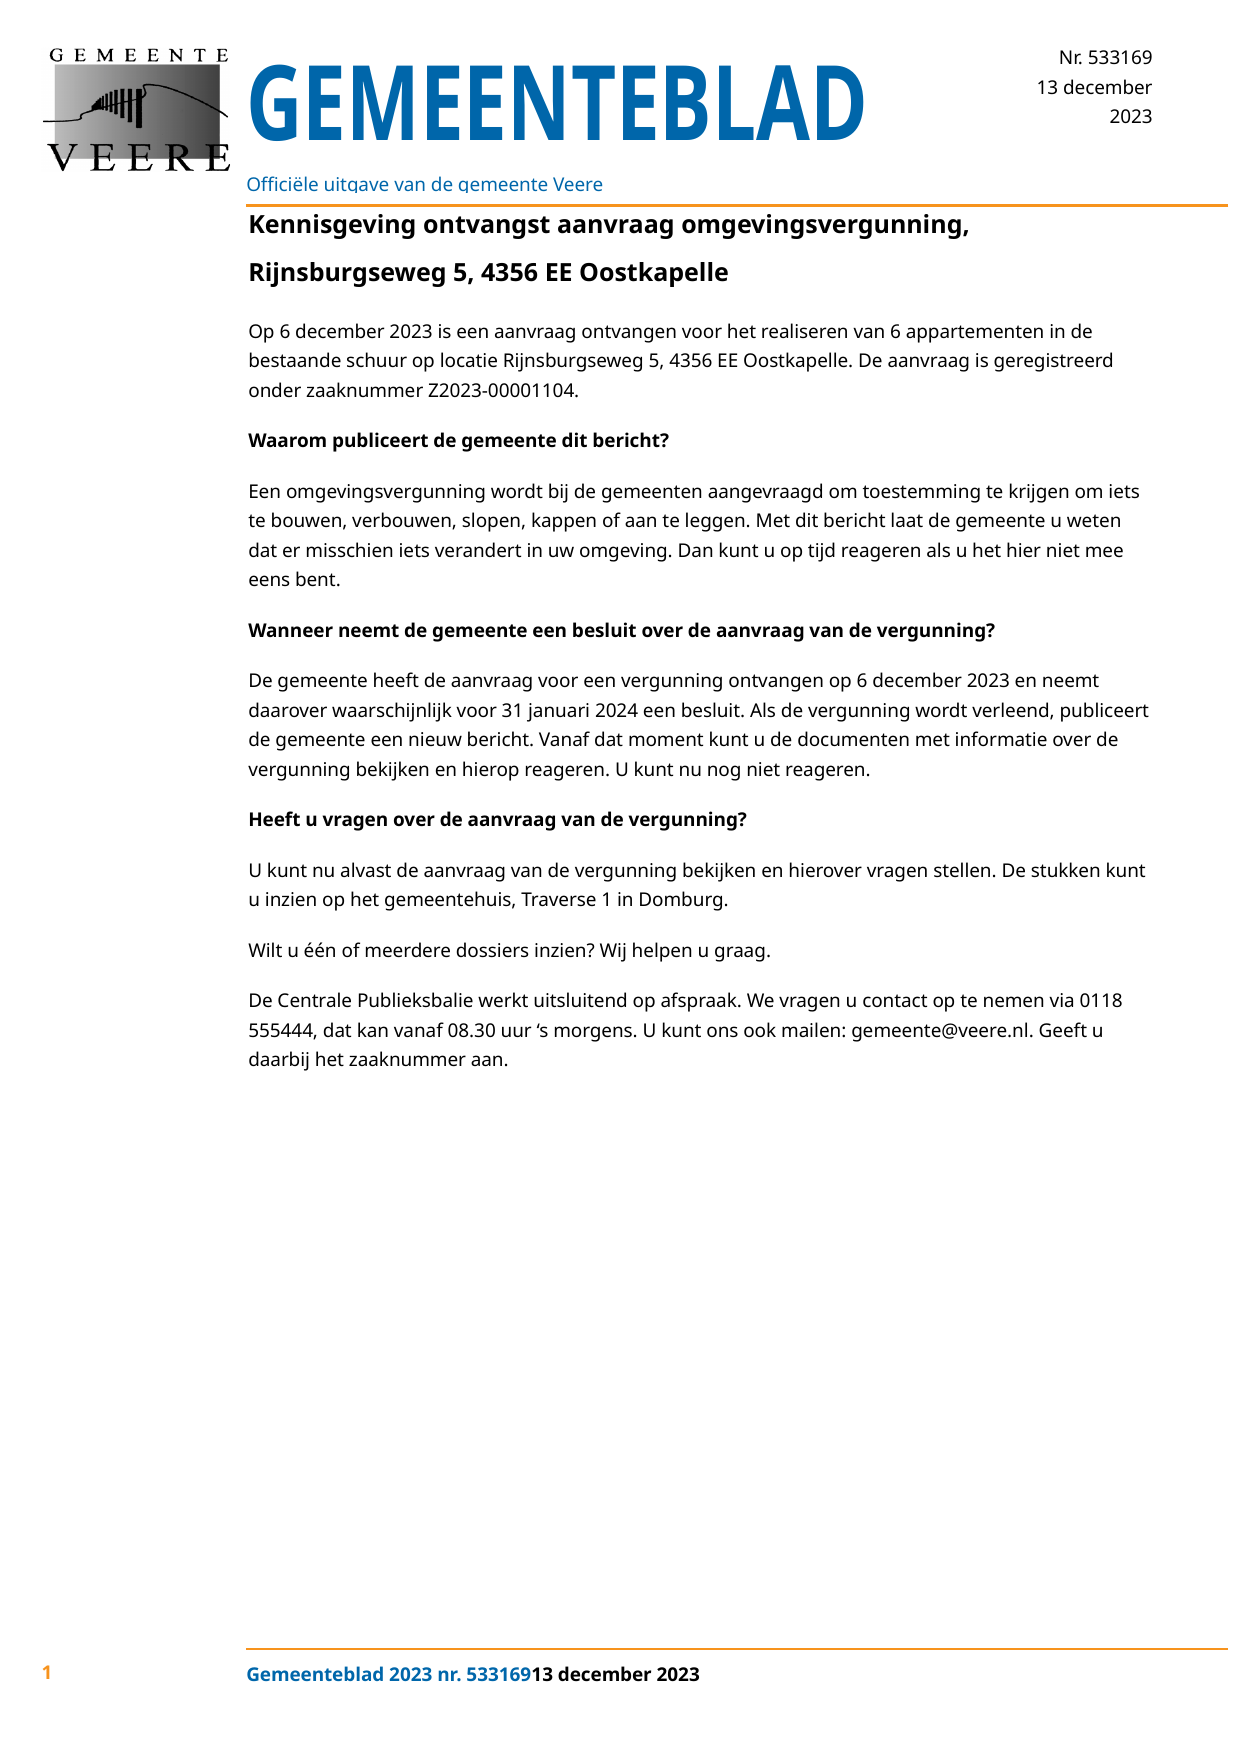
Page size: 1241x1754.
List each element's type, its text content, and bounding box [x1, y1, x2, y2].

text Wilt u één of meerdere dossiers inzien? Wij helpen u graag. [248, 937, 1152, 963]
text Kennisgeving ontvangst aanvraag omgevingsvergunning, Rijnsburgseweg 5, 4356 EE Oostkapelle [248, 207, 1152, 288]
text Een omgevingsvergunning wordt bij de gemeenten aangevraagd om toestemming te krijgen om iets te bouwen, verbouwen, slopen, kappen of aan te leggen. Met dit bericht laat de gemeente u weten dat er misschien iets verandert in uw omgeving. Dan kunt u op tijd reageren als u het hier niet mee eens bent. [248, 478, 1152, 592]
text Waarom publiceert de gemeente dit bericht? [248, 427, 1152, 453]
text U kunt nu alvast de aanvraag van de vergunning bekijken en hierover vragen stellen. De stukken kunt u inzien op het gemeentehuis, Traverse 1 in Domburg. [248, 857, 1152, 912]
text Heeft u vragen over de aanvraag van de vergunning? [248, 807, 1152, 832]
picture [41, 47, 231, 172]
text De gemeente heeft de aanvraag voor een vergunning ontvangen op 6 december 2023 en neemt daarover waarschijnlijk voor 31 januari 2024 een besluit. Als de vergunning wordt verleend, publiceert de gemeente een nieuw bericht. Vanaf dat moment kunt u de documenten met informatie over de vergunning bekijken en hierop reageren. U kunt nu nog niet reageren. [248, 667, 1152, 782]
text De Centrale Publieksbalie werkt uitsluitend op afspraak. We vragen u contact op te nemen via 0118 555444, dat kan vanaf 08.30 uur ‘s morgens. U kunt ons ook mailen: gemeente@veere.nl. Geeft u daarbij het zaaknummer aan. [248, 987, 1152, 1072]
text Op 6 december 2023 is een aanvraag ontvangen voor het realiseren van 6 appartementen in de bestaande schuur op locatie Rijnsburgseweg 5, 4356 EE Oostkapelle. De aanvraag is geregistreerd onder zaaknummer Z2023-00001104. [248, 318, 1152, 403]
text Wanneer neemt de gemeente een besluit over de aanvraag van de vergunning? [248, 617, 1152, 643]
